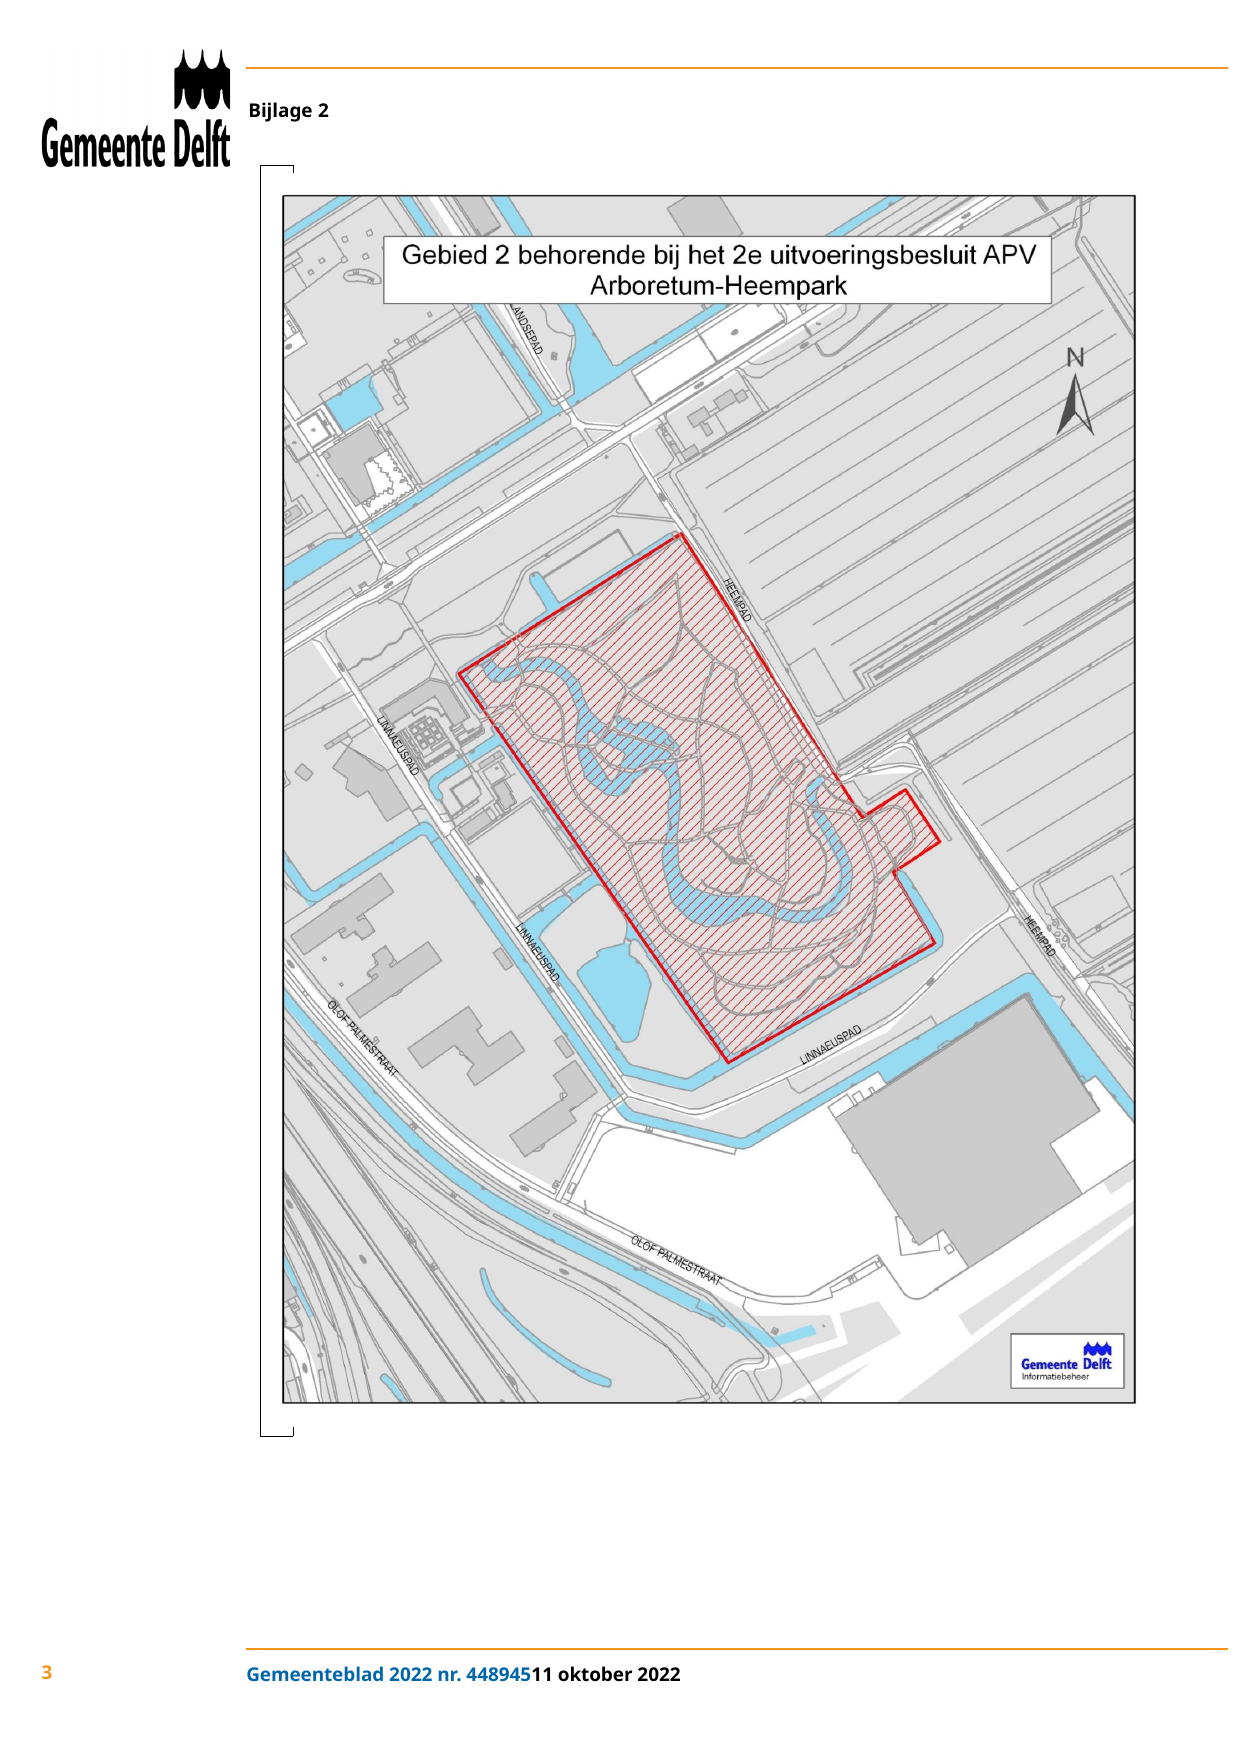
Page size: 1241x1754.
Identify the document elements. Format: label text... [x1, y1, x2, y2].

text Bijlage 2 [248, 95, 1152, 123]
picture [268, 173, 1155, 1427]
picture [41, 47, 231, 172]
